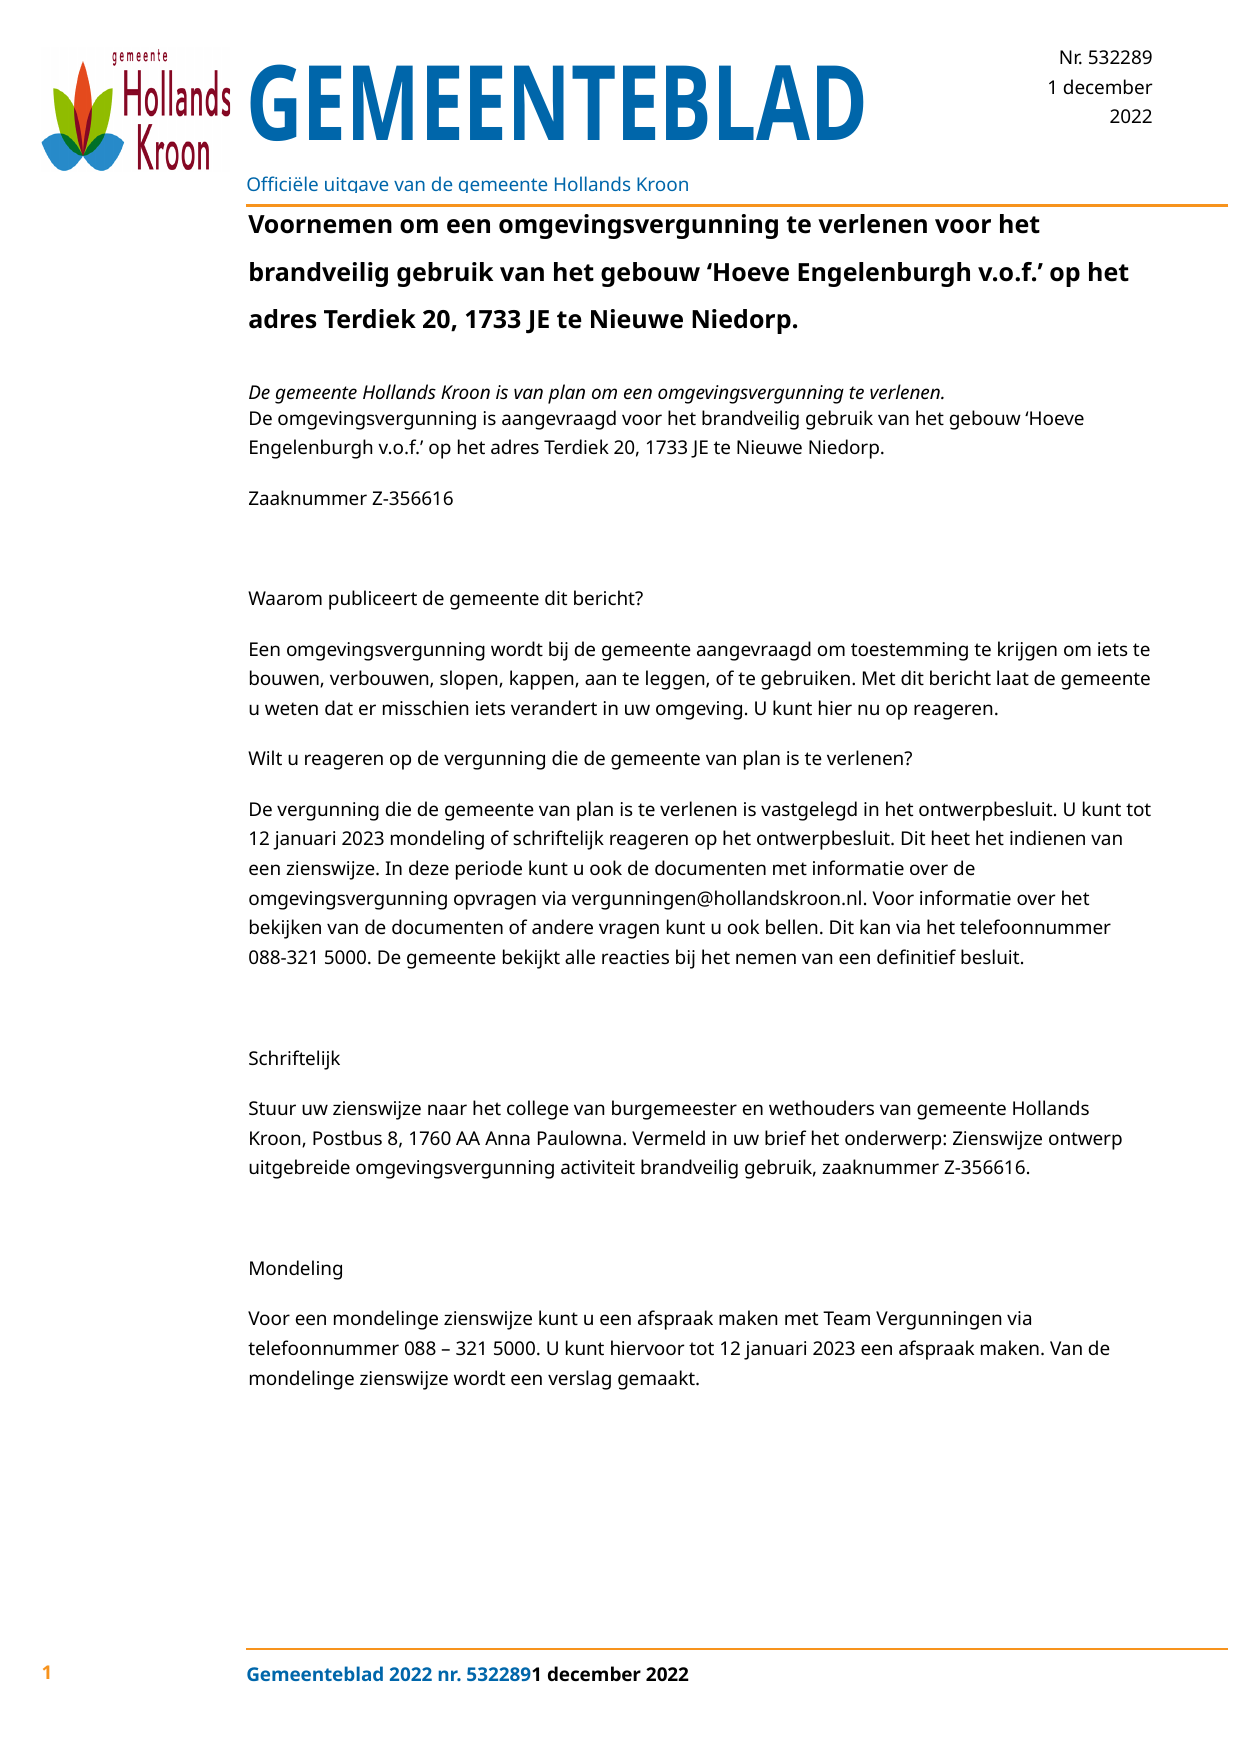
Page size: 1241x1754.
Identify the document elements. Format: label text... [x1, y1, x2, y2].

text Schriftelijk [248, 1045, 1152, 1071]
text Zaaknummer Z-356616 [248, 485, 1152, 511]
text Waarom publiceert de gemeente dit bericht? [248, 586, 1152, 611]
text De gemeente Hollands Kroon is van plan om een omgevingsvergunning te verlenen. [248, 379, 1152, 405]
text Stuur uw zienswijze naar het college van burgemeester en wethouders van gemeente Hollands Kroon, Postbus 8, 1760 AA Anna Paulowna. Vermeld in uw brief het onderwerp: Zienswijze ontwerp uitgebreide omgevingsvergunning activiteit brandveilig gebruik, zaaknummer Z-356616. [248, 1095, 1152, 1180]
text Wilt u reageren op de vergunning die de gemeente van plan is te verlenen? [248, 746, 1152, 771]
text De omgevingsvergunning is aangevraagd voor het brandveilig gebruik van het gebouw ‘Hoeve Engelenburgh v.o.f.’ op het adres Terdiek 20, 1733 JE te Nieuwe Niedorp. [248, 405, 1152, 460]
picture [41, 47, 231, 172]
text Voornemen om een omgevingsvergunning te verlenen voor het brandveilig gebruik van het gebouw ‘Hoeve Engelenburgh v.o.f.’ op het adres Terdiek 20, 1733 JE te Nieuwe Niedorp. [248, 207, 1152, 336]
text Een omgevingsvergunning wordt bij de gemeente aangevraagd om toestemming te krijgen om iets te bouwen, verbouwen, slopen, kappen, aan te leggen, of te gebruiken. Met dit bericht laat de gemeente u weten dat er misschien iets verandert in uw omgeving. U kunt hier nu op reageren. [248, 636, 1152, 721]
text Voor een mondelinge zienswijze kunt u een afspraak maken met Team Vergunningen via telefoonnummer 088 – 321 5000. U kunt hiervoor tot 12 januari 2023 een afspraak maken. Van de mondelinge zienswijze wordt een verslag gemaakt. [248, 1306, 1152, 1391]
text De vergunning die de gemeente van plan is te verlenen is vastgelegd in het ontwerpbesluit. U kunt tot 12 januari 2023 mondeling of schriftelijk reageren op het ontwerpbesluit. Dit heet het indienen van een zienswijze. In deze periode kunt u ook de documenten met informatie over de omgevingsvergunning opvragen via vergunningen@hollandskroon.nl. Voor informatie over het bekijken van de documenten of andere vragen kunt u ook bellen. Dit kan via het telefoonnummer 088-321 5000. De gemeente bekijkt alle reacties bij het nemen van een definitief besluit. [248, 796, 1152, 970]
text Mondeling [248, 1255, 1152, 1281]
